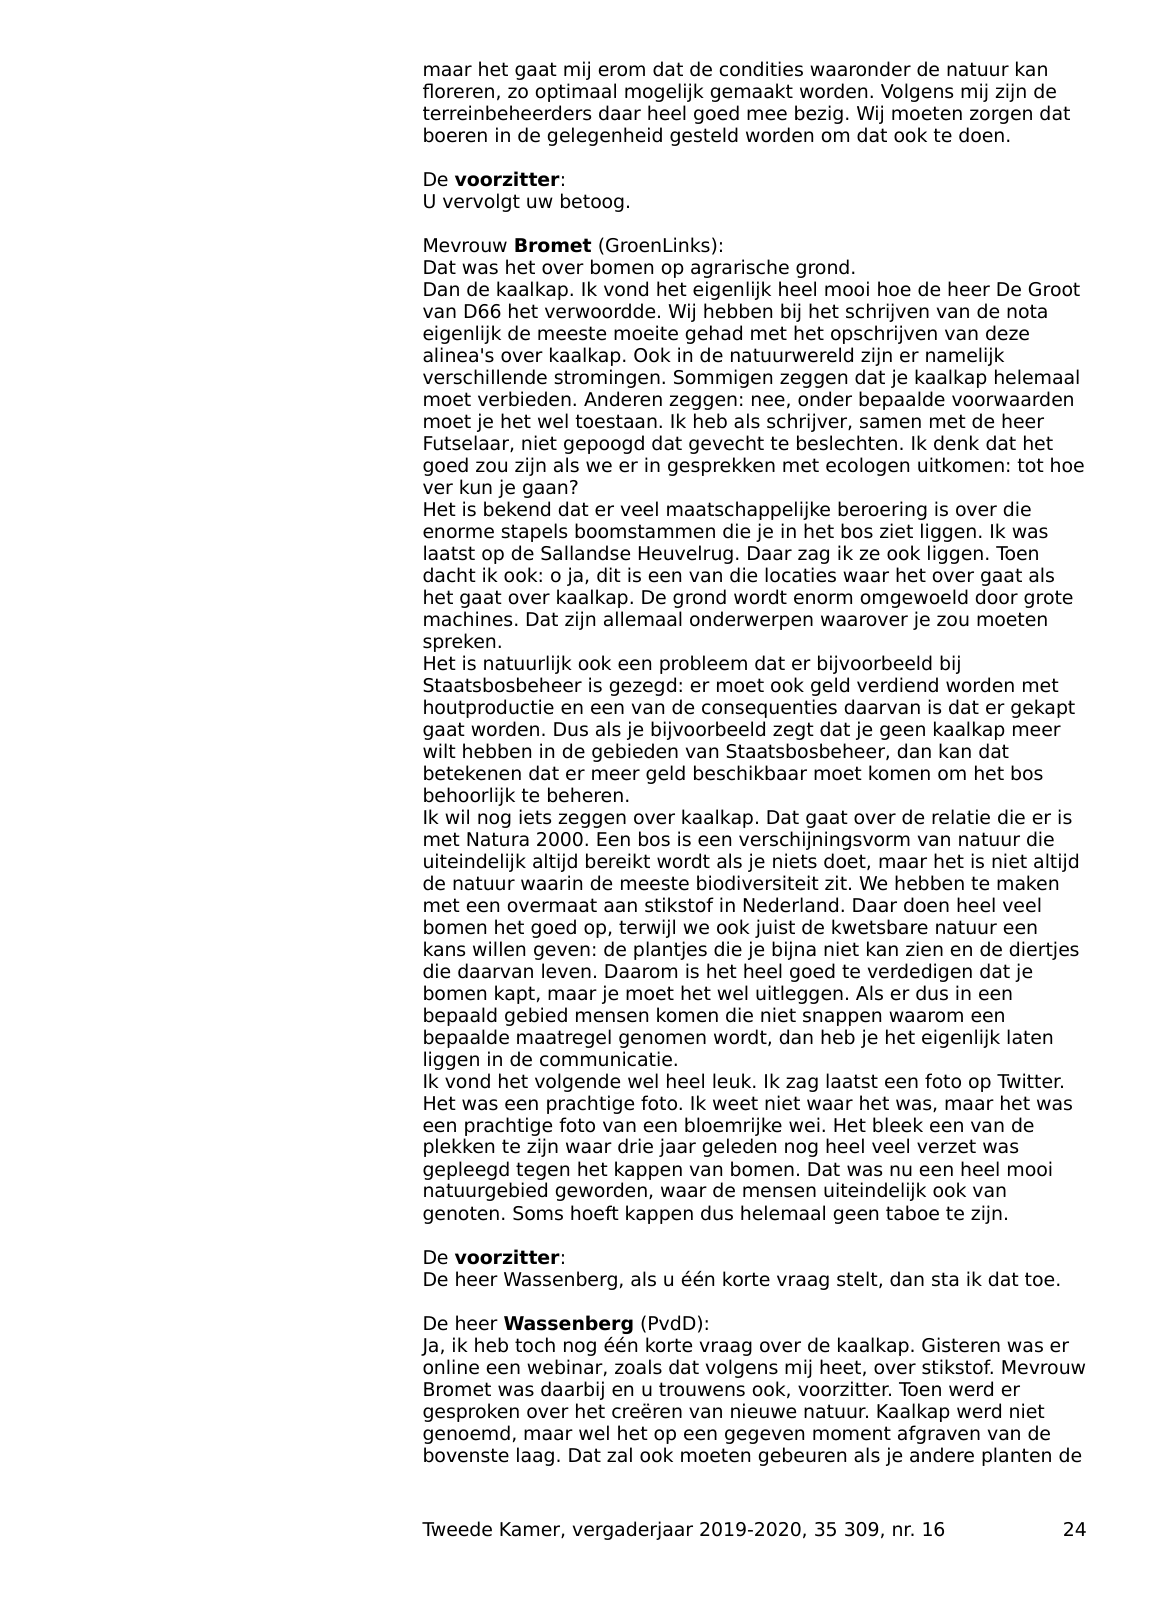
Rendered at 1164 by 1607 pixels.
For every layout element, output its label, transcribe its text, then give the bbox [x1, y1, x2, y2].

text Het is bekend dat er veel maatschappelijke beroering is over die enorme stapels boomstammen die je in het bos ziet liggen. Ik was laatst op de Sallandse Heuvelrug. Daar zag ik ze ook liggen. Toen dacht ik ook: o ja, dit is een van die locaties waar het over gaat als het gaat over kaalkap. De grond wordt enorm omgewoeld door grote machines. Dat zijn allemaal onderwerpen waarover je zou moeten spreken. [422, 499, 1087, 653]
text Ik wil nog iets zeggen over kaalkap. Dat gaat over de relatie die er is met Natura 2000. Een bos is een verschijningsvorm van natuur die uiteindelijk altijd bereikt wordt als je niets doet, maar het is niet altijd de natuur waarin de meeste biodiversiteit zit. We hebben te maken met een overmaat aan stikstof in Nederland. Daar doen heel veel bomen het goed op, terwijl we ook juist de kwetsbare natuur een kans willen geven: de plantjes die je bijna niet kan zien en de diertjes die daarvan leven. Daarom is het heel goed te verdedigen dat je bomen kapt, maar je moet het wel uitleggen. Als er dus in een bepaald gebied mensen komen die niet snappen waarom een bepaalde maatregel genomen wordt, dan heb je het eigenlijk laten liggen in de communicatie. [422, 807, 1087, 1071]
text Mevrouw Bromet (GroenLinks): [422, 235, 1087, 257]
text U vervolgt uw betoog. [422, 191, 1087, 213]
text Het is natuurlijk ook een probleem dat er bijvoorbeeld bij Staatsbosbeheer is gezegd: er moet ook geld verdiend worden met houtproductie en een van de consequenties daarvan is dat er gekapt gaat worden. Dus als je bijvoorbeeld zegt dat je geen kaalkap meer wilt hebben in de gebieden van Staatsbosbeheer, dan kan dat betekenen dat er meer geld beschikbaar moet komen om het bos behoorlijk te beheren. [422, 653, 1087, 807]
text Dan de kaalkap. Ik vond het eigenlijk heel mooi hoe de heer De Groot van D66 het verwoordde. Wij hebben bij het schrijven van de nota eigenlijk de meeste moeite gehad met het opschrijven van deze alinea's over kaalkap. Ook in de natuurwereld zijn er namelijk verschillende stromingen. Sommigen zeggen dat je kaalkap helemaal moet verbieden. Anderen zeggen: nee, onder bepaalde voorwaarden moet je het wel toestaan. Ik heb als schrijver, samen met de heer Futselaar, niet gepoogd dat gevecht te beslechten. Ik denk dat het goed zou zijn als we er in gesprekken met ecologen uitkomen: tot hoe ver kun je gaan? [422, 279, 1087, 499]
text De heer Wassenberg, als u één korte vraag stelt, dan sta ik dat toe. [422, 1268, 1087, 1291]
text Dat was het over bomen op agrarische grond. [422, 257, 1087, 279]
text maar het gaat mij erom dat de condities waaronder de natuur kan floreren, zo optimaal mogelijk gemaakt worden. Volgens mij zijn de terreinbeheerders daar heel goed mee bezig. Wij moeten zorgen dat boeren in de gelegenheid gesteld worden om dat ook te doen. [422, 59, 1087, 147]
text De heer Wassenberg (PvdD): [422, 1313, 1087, 1335]
text Ik vond het volgende wel heel leuk. Ik zag laatst een foto op Twitter. Het was een prachtige foto. Ik weet niet waar het was, maar het was een prachtige foto van een bloemrijke wei. Het bleek een van de plekken te zijn waar drie jaar geleden nog heel veel verzet was gepleegd tegen het kappen van bomen. Dat was nu een heel mooi natuurgebied geworden, waar de mensen uiteindelijk ook van genoten. Soms hoeft kappen dus helemaal geen taboe te zijn. [422, 1071, 1087, 1224]
text Ja, ik heb toch nog één korte vraag over de kaalkap. Gisteren was er online een webinar, zoals dat volgens mij heet, over stikstof. Mevrouw Bromet was daarbij en u trouwens ook, voorzitter. Toen werd er gesproken over het creëren van nieuwe natuur. Kaalkap werd niet genoemd, maar wel het op een gegeven moment afgraven van de bovenste laag. Dat zal ook moeten gebeuren als je andere planten de [422, 1335, 1087, 1467]
text De voorzitter: [422, 169, 1087, 191]
text De voorzitter: [422, 1247, 1087, 1268]
